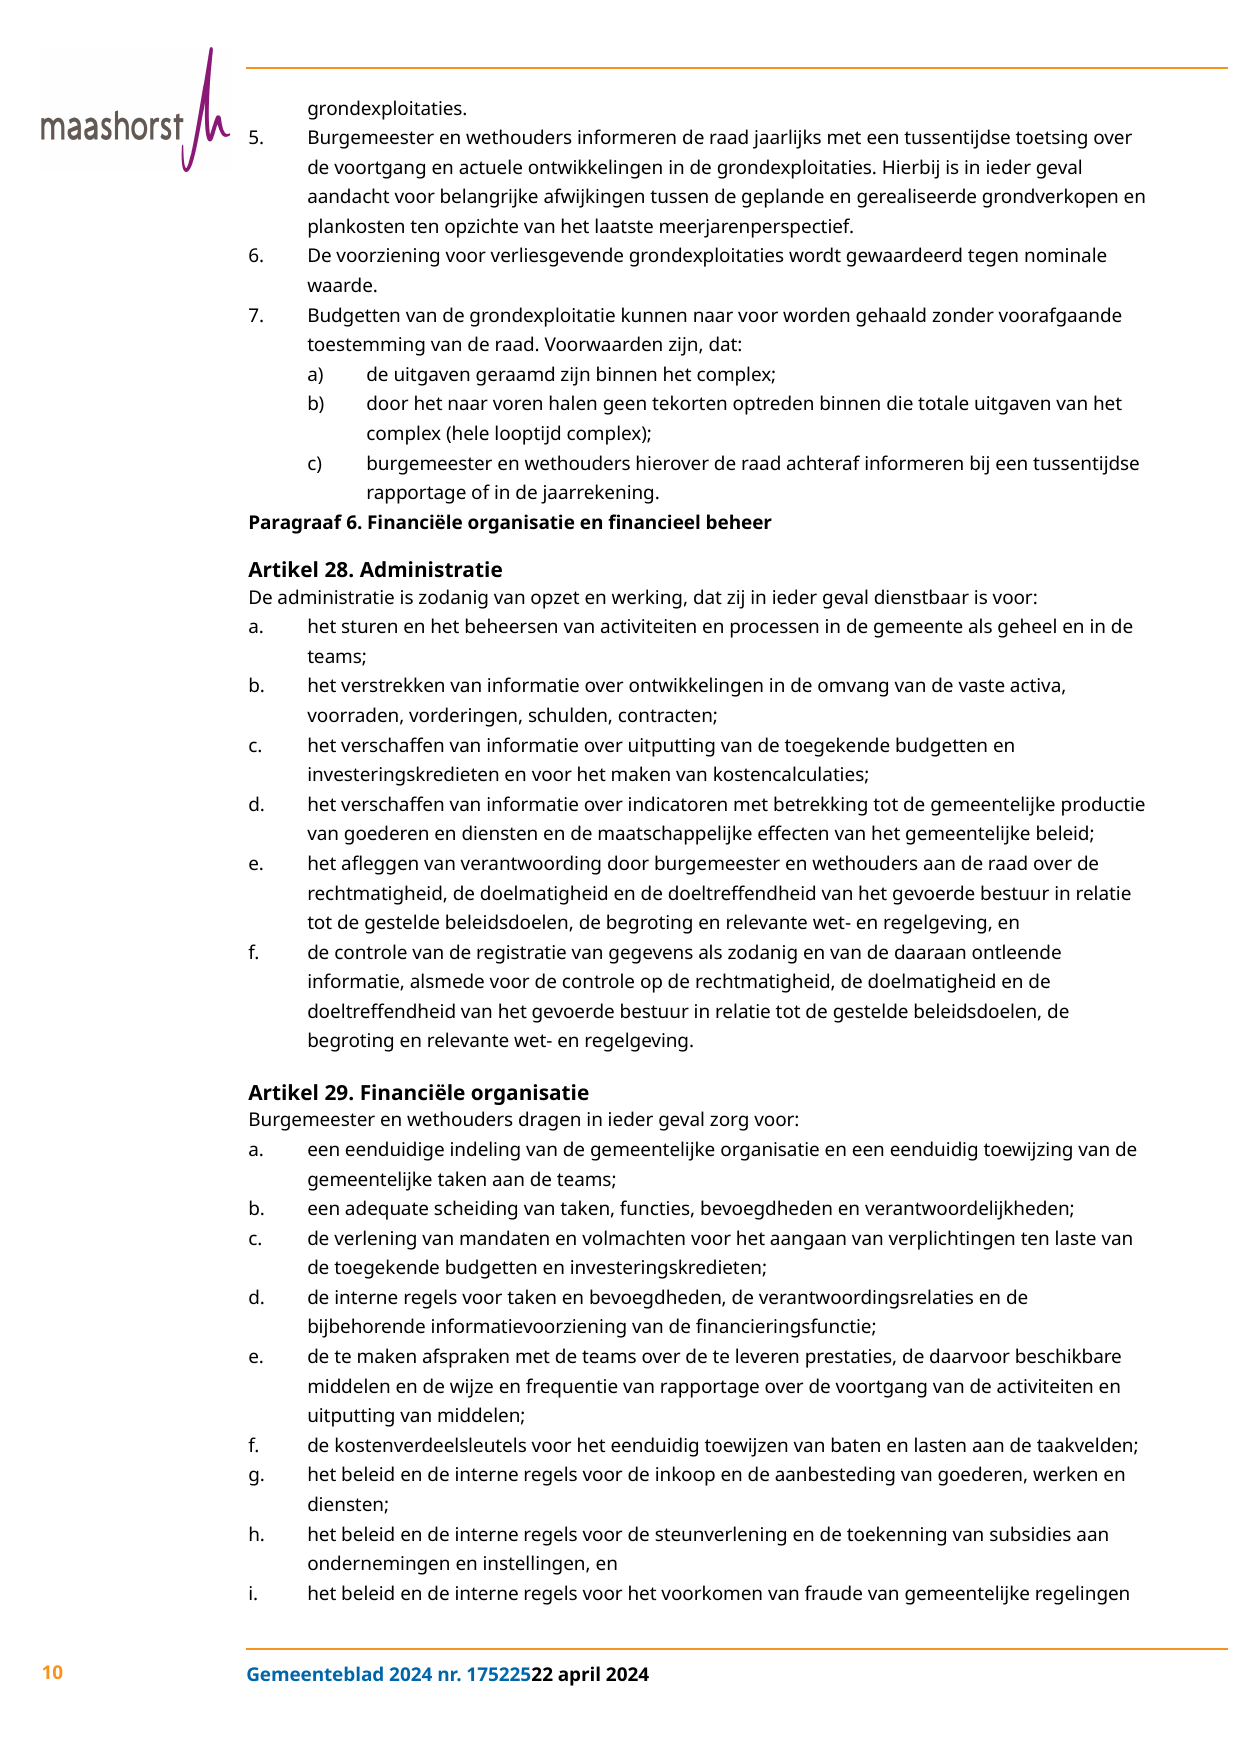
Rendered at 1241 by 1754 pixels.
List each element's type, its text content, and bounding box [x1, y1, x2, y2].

list de kostenverdeelsleutels voor het eenduidig toewijzen van baten en lasten aan de taakvelden; [248, 1432, 1152, 1458]
text De administratie is zodanig van opzet en werking, dat zij in ieder geval dienstbaar is voor: [248, 584, 1152, 610]
list grondexploitaties. [248, 95, 1152, 121]
list het verschaffen van informatie over uitputting van de toegekende budgetten en investeringskredieten en voor het maken van kostencalculaties; [248, 732, 1152, 787]
text Artikel 29. Financiële organisatie [248, 1078, 1152, 1107]
list de uitgaven geraamd zijn binnen het complex; [307, 361, 1152, 387]
list het sturen en het beheersen van activiteiten en processen in de gemeente als geheel en in de teams; [248, 613, 1152, 669]
list burgemeester en wethouders hierover de raad achteraf informeren bij een tussentijdse rapportage of in de jaarrekening. [307, 450, 1152, 505]
list de verlening van mandaten en volmachten voor het aangaan van verplichtingen ten laste van de toegekende budgetten en investeringskredieten; [248, 1225, 1152, 1280]
list het afleggen van verantwoording door burgemeester en wethouders aan de raad over de rechtmatigheid, de doelmatigheid en de doeltreffendheid van het gevoerde bestuur in relatie tot de gestelde beleidsdoelen, de begroting en relevante wet- en regelgeving, en [248, 850, 1152, 935]
list de interne regels voor taken en bevoegdheden, de verantwoordingsrelaties en de bijbehorende informatievoorziening van de financieringsfunctie; [248, 1284, 1152, 1339]
text Artikel 28. Administratie [248, 556, 1152, 584]
picture [41, 47, 231, 172]
list het beleid en de interne regels voor het voorkomen van fraude van gemeentelijke regelingen [248, 1580, 1152, 1606]
list de controle van de registratie van gegevens als zodanig en van de daaraan ontleende informatie, alsmede voor de controle op de rechtmatigheid, de doelmatigheid en de doeltreffendheid van het gevoerde bestuur in relatie tot de gestelde beleidsdoelen, de begroting en relevante wet- en regelgeving. [248, 939, 1152, 1053]
list de te maken afspraken met de teams over de te leveren prestaties, de daarvoor beschikbare middelen en de wijze en frequentie van rapportage over de voortgang van de activiteiten en uitputting van middelen; [248, 1343, 1152, 1428]
list Budgetten van de grondexploitatie kunnen naar voor worden gehaald zonder voorafgaande toestemming van de raad. Voorwaarden zijn, dat: [248, 302, 1152, 357]
list het verschaffen van informatie over indicatoren met betrekking tot de gemeentelijke productie van goederen en diensten en de maatschappelijke effecten van het gemeentelijke beleid; [248, 791, 1152, 846]
list het verstrekken van informatie over ontwikkelingen in de omvang van de vaste activa, voorraden, vorderingen, schulden, contracten; [248, 673, 1152, 728]
list door het naar voren halen geen tekorten optreden binnen die totale uitgaven van het complex (hele looptijd complex); [307, 391, 1152, 446]
text Burgemeester en wethouders dragen in ieder geval zorg voor: [248, 1107, 1152, 1132]
list het beleid en de interne regels voor de inkoop en de aanbesteding van goederen, werken en diensten; [248, 1462, 1152, 1517]
list een adequate scheiding van taken, functies, bevoegdheden en verantwoordelijkheden; [248, 1195, 1152, 1221]
list een eenduidige indeling van de gemeentelijke organisatie en een eenduidig toewijzing van de gemeentelijke taken aan de teams; [248, 1136, 1152, 1191]
list het beleid en de interne regels voor de steunverlening en de toekenning van subsidies aan ondernemingen en instellingen, en [248, 1521, 1152, 1576]
text Paragraaf 6. Financiële organisatie en financieel beheer [248, 509, 1152, 535]
list Burgemeester en wethouders informeren de raad jaarlijks met een tussentijdse toetsing over de voortgang en actuele ontwikkelingen in de grondexploitaties. Hierbij is in ieder geval aandacht voor belangrijke afwijkingen tussen de geplande en gerealiseerde grondverkopen en plankosten ten opzichte van het laatste meerjarenperspectief. [248, 124, 1152, 239]
list De voorziening voor verliesgevende grondexploitaties wordt gewaardeerd tegen nominale waarde. [248, 243, 1152, 298]
